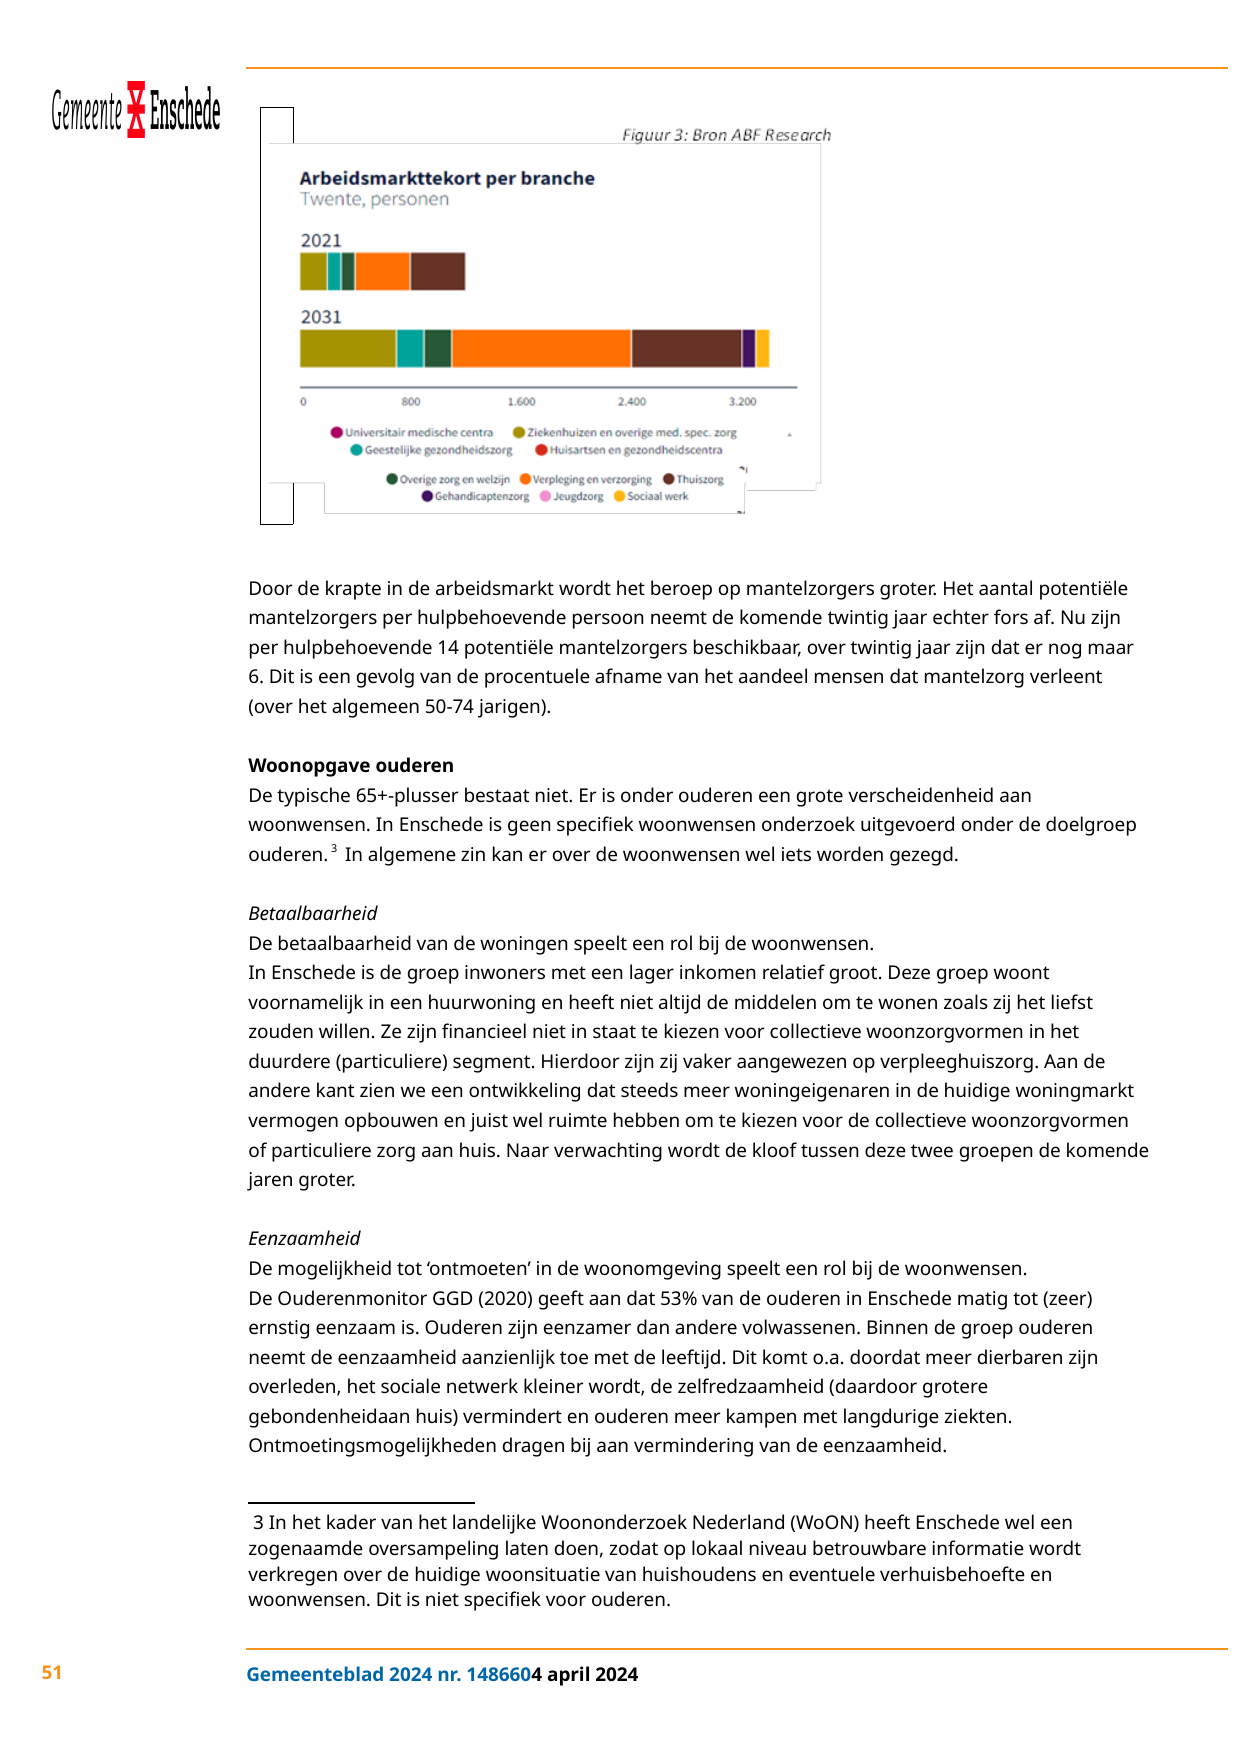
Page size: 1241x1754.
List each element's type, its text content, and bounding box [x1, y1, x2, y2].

text Betaalbaarheid [248, 900, 1152, 926]
text Eenzaamheid [248, 1226, 1152, 1251]
text In Enschede is de groep inwoners met een lager inkomen relatief groot. Deze groep woont voornamelijk in een huurwoning en heeft niet altijd de middelen om te wonen zoals zij het liefst zouden willen. Ze zijn financieel niet in staat te kiezen voor collectieve woonzorgvormen in het duurdere (particuliere) segment. Hierdoor zijn zij vaker aangewezen op verpleeghuiszorg. Aan de andere kant zien we een ontwikkeling dat steeds meer woningeigenaren in de huidige woningmarkt vermogen opbouwen en juist wel ruimte hebben om te kiezen voor de collectieve woonzorgvormen of particuliere zorg aan huis. Naar verwachting wordt de kloof tussen deze twee groepen de komende jaren groter. [248, 959, 1152, 1192]
text De typische 65+-plusser bestaat niet. Er is onder ouderen een grote verscheidenheid aan woonwensen. In Enschede is geen specifiek woonwensen onderzoek uitgevoerd onder de doelgroep ouderen. In algemene zin kan er over de woonwensen wel iets worden gezegd. [248, 782, 1152, 867]
text De Ouderenmonitor GGD (2020) geeft aan dat 53% van de ouderen in Enschede matig tot (zeer) ernstig eenzaam is. Ouderen zijn eenzamer dan andere volwassenen. Binnen de groep ouderen neemt de eenzaamheid aanzienlijk toe met de leeftijd. Dit komt o.a. doordat meer dierbaren zijn overleden, het sociale netwerk kleiner wordt, de zelfredzaamheid (daardoor grotere gebondenheidaan huis) vermindert en ouderen meer kampen met langdurige ziekten. Ontmoetingsmogelijkheden dragen bij aan vermindering van de eenzaamheid. [248, 1285, 1152, 1458]
text In het kader van het landelijke Woononderzoek Nederland (WoON) heeft Enschede wel een zogenaamde oversampeling laten doen, zodat op lokaal niveau betrouwbare informatie wordt verkregen over de huidige woonsituatie van huishoudens en eventuele verhuisbehoefte en woonwensen. Dit is niet specifiek voor ouderen. [248, 1509, 1152, 1612]
text Woonopgave ouderen [248, 752, 1152, 778]
picture [268, 115, 978, 515]
text Door de krapte in de arbeidsmarkt wordt het beroep op mantelzorgers groter. Het aantal potentiële mantelzorgers per hulpbehoevende persoon neemt de komende twintig jaar echter fors af. Nu zijn per hulpbehoevende 14 potentiële mantelzorgers beschikbaar, over twintig jaar zijn dat er nog maar 6. Dit is een gevolg van de procentuele afname van het aandeel mensen dat mantelzorg verleent (over het algemeen 50-74 jarigen). [248, 575, 1152, 719]
text De mogelijkheid tot ‘ontmoeten’ in de woonomgeving speelt een rol bij de woonwensen. [248, 1255, 1152, 1281]
picture [41, 47, 231, 172]
text De betaalbaarheid van de woningen speelt een rol bij de woonwensen. [248, 930, 1152, 955]
